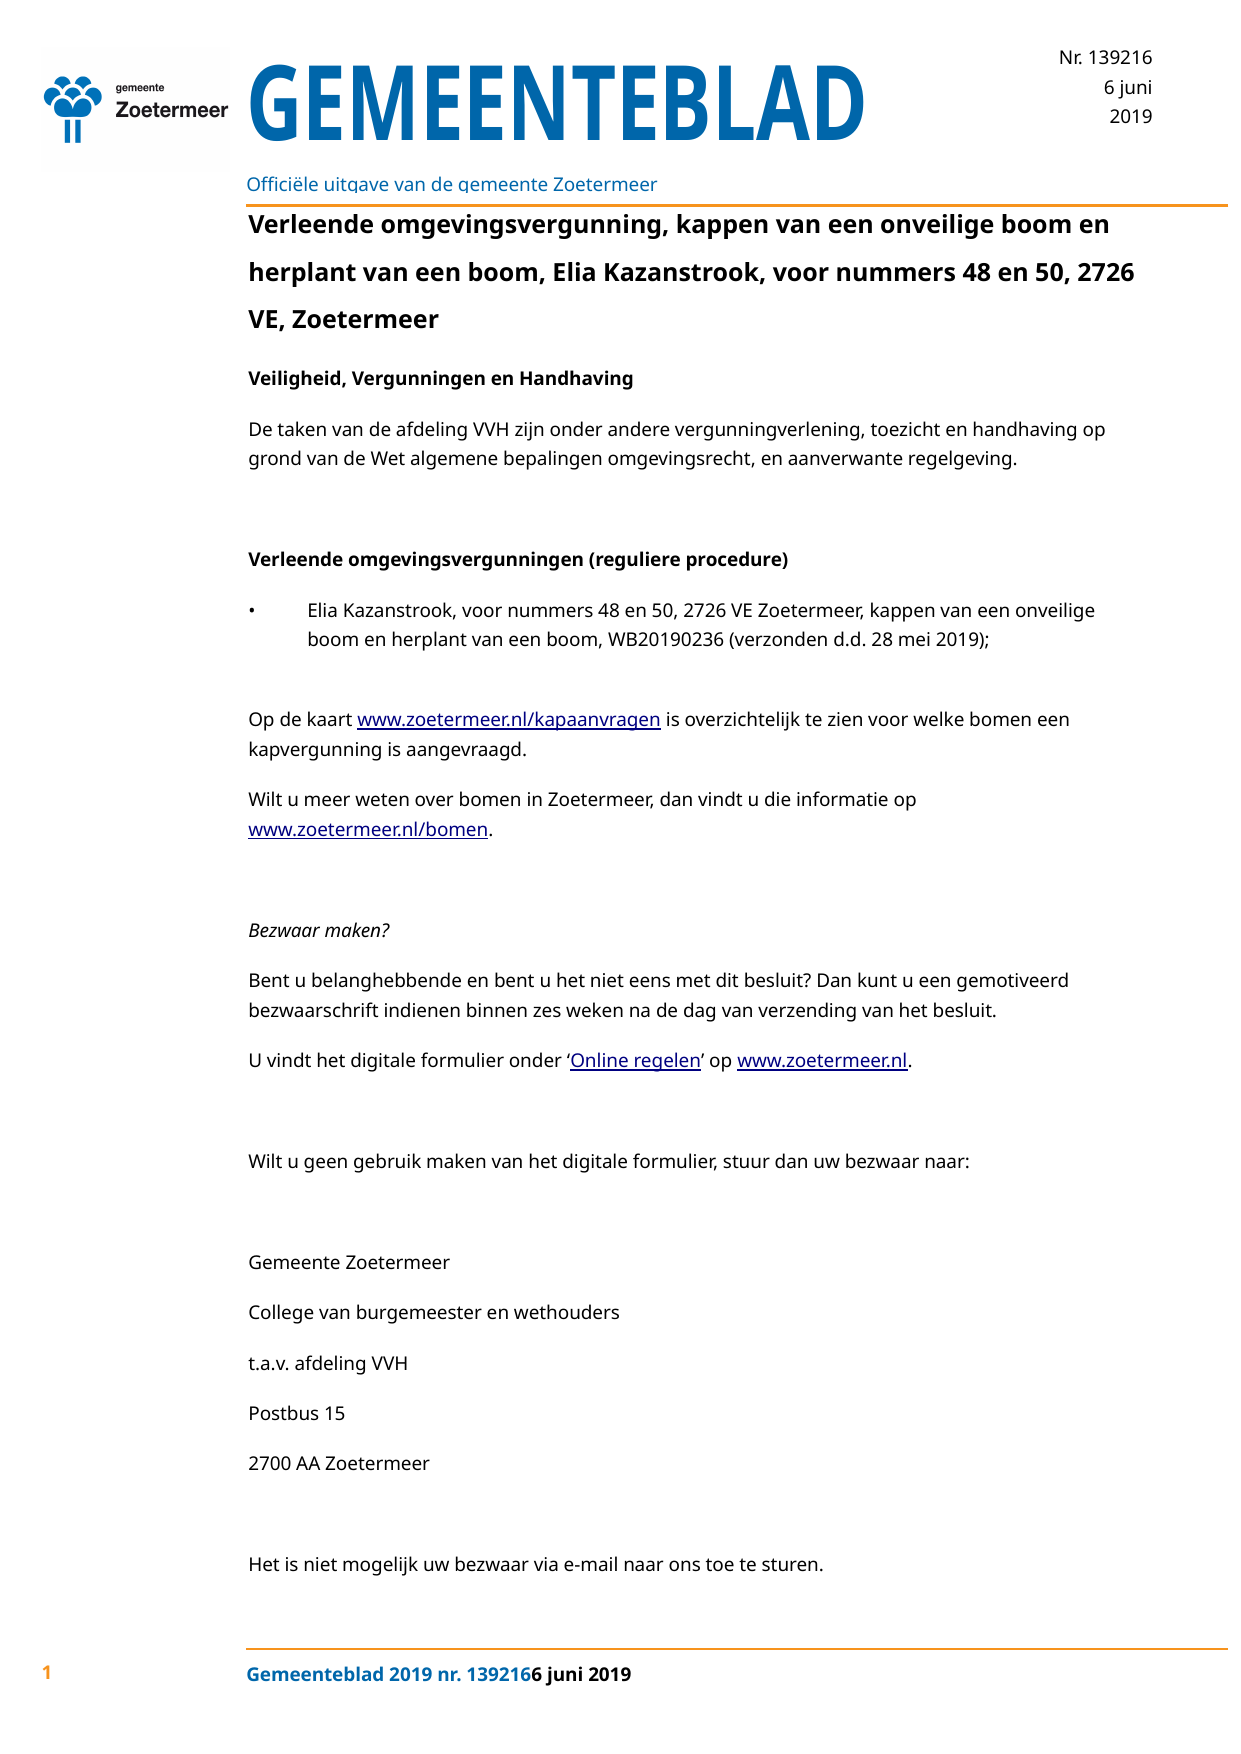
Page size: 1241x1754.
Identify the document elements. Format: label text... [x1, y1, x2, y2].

text 2700 AA Zoetermeer [248, 1451, 1152, 1476]
text Wilt u meer weten over bomen in Zoetermeer, dan vindt u die informatie op www.zoetermeer.nl/bomen. [248, 786, 1152, 842]
text U vindt het digitale formulier onder ‘Online regelen’ op www.zoetermeer.nl. [248, 1047, 1152, 1073]
text t.a.v. afdeling VVH [248, 1350, 1152, 1375]
text Bezwaar maken? [248, 917, 1152, 942]
text Het is niet mogelijk uw bezwaar via e-mail naar ons toe te sturen. [248, 1551, 1152, 1577]
list Elia Kazanstrook, voor nummers 48 en 50, 2726 VE Zoetermeer, kappen van een onveilige boom en herplant van een boom, WB20190236 (verzonden d.d. 28 mei 2019); [248, 597, 1152, 652]
text De taken van de afdeling VVH zijn onder andere vergunningverlening, toezicht en handhaving op grond van de Wet algemene bepalingen omgevingsrecht, en aanverwante regelgeving. [248, 416, 1152, 471]
text Bent u belanghebbende en bent u het niet eens met dit besluit? Dan kunt u een gemotiveerd bezwaarschrift indienen binnen zes weken na de dag van verzending van het besluit. [248, 967, 1152, 1022]
text Veiligheid, Vergunningen en Handhaving [248, 366, 1152, 391]
text Postbus 15 [248, 1400, 1152, 1426]
picture [41, 47, 231, 172]
text Verleende omgevingsvergunningen (reguliere procedure) [248, 546, 1152, 572]
text Gemeente Zoetermeer [248, 1249, 1152, 1274]
text College van burgemeester en wethouders [248, 1299, 1152, 1325]
text Wilt u geen gebruik maken van het digitale formulier, stuur dan uw bezwaar naar: [248, 1148, 1152, 1174]
text Op de kaart www.zoetermeer.nl/kapaanvragen is overzichtelijk te zien voor welke bomen een kapvergunning is aangevraagd. [248, 706, 1152, 762]
text Verleende omgevingsvergunning, kappen van een onveilige boom en herplant van een boom, Elia Kazanstrook, voor nummers 48 en 50, 2726 VE, Zoetermeer [248, 207, 1152, 336]
